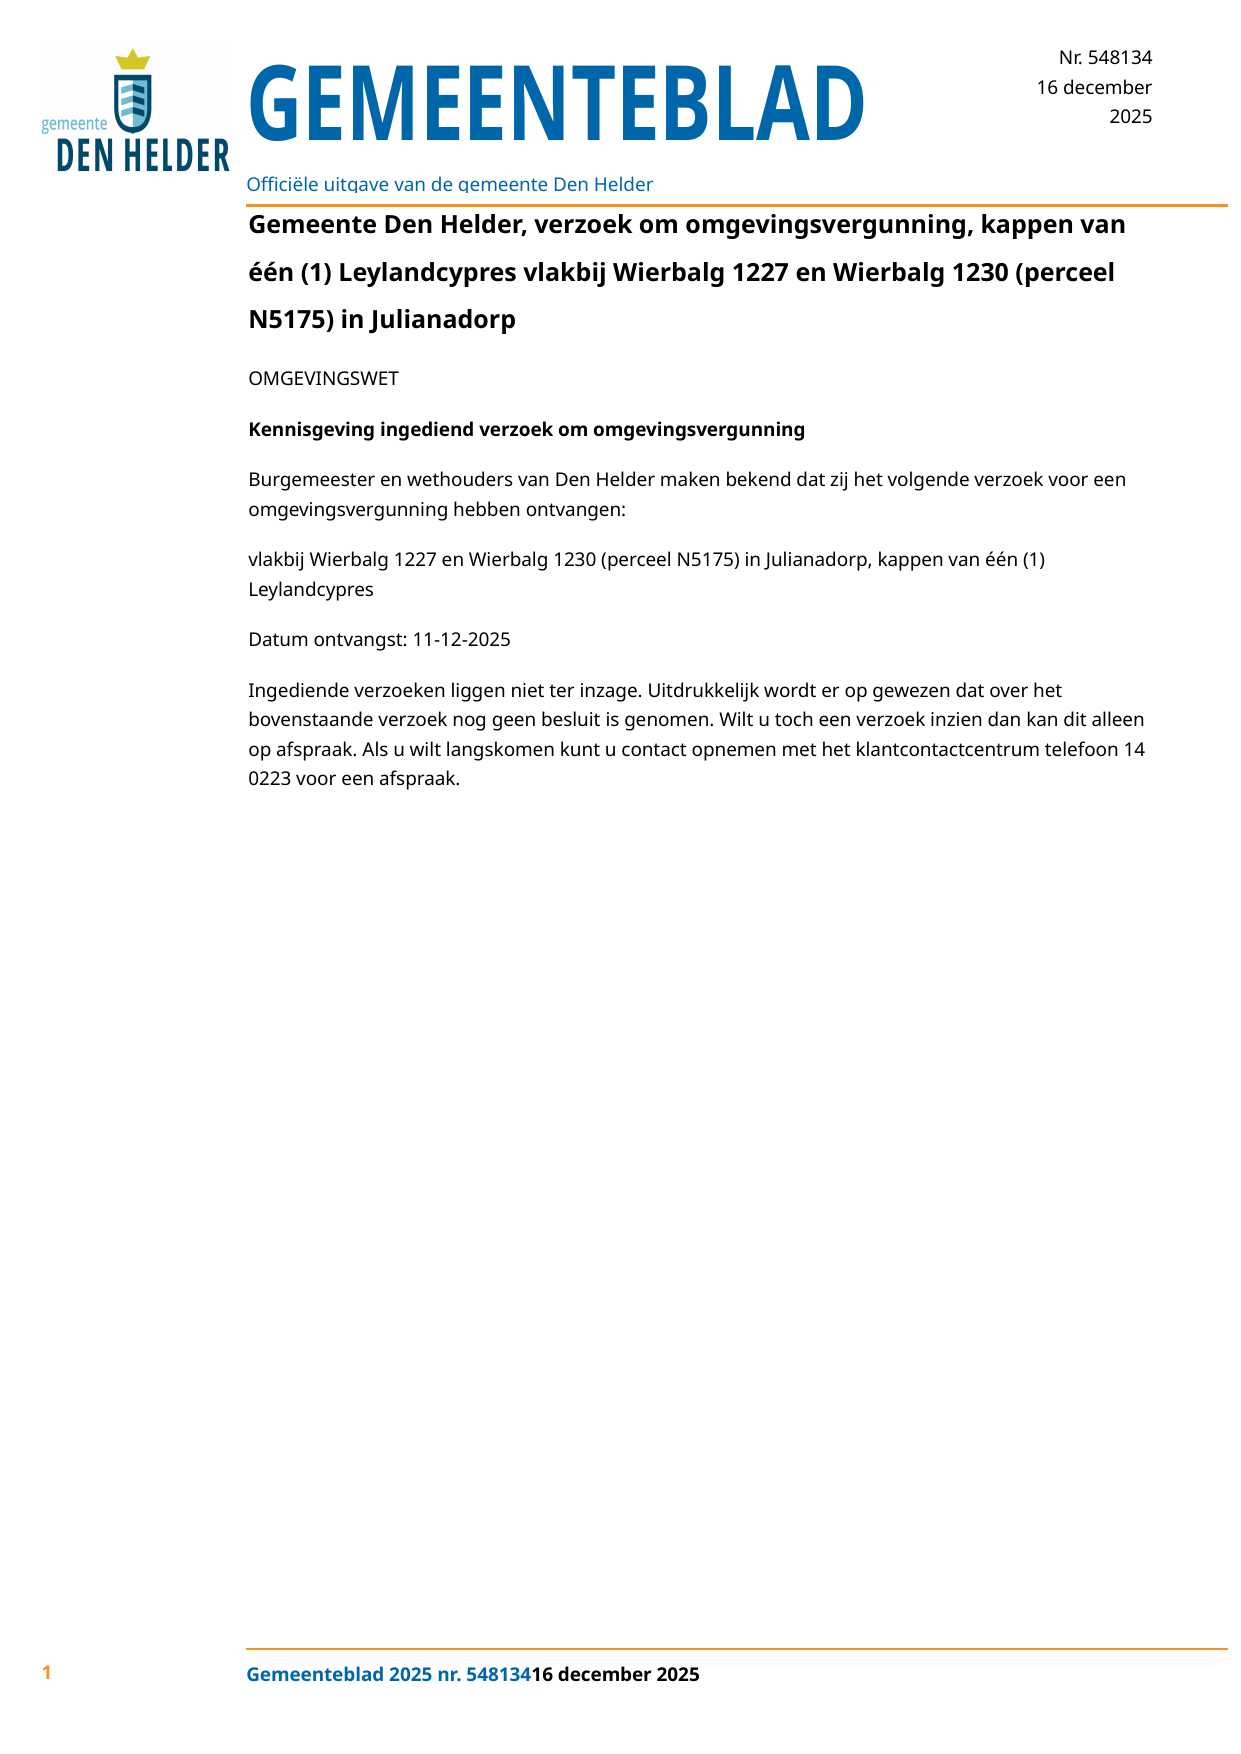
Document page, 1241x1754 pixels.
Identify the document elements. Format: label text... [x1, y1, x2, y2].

text Ingediende verzoeken liggen niet ter inzage. Uitdrukkelijk wordt er op gewezen dat over het bovenstaande verzoek nog geen besluit is genomen. Wilt u toch een verzoek inzien dan kan dit alleen op afspraak. Als u wilt langskomen kunt u contact opnemen met het klantcontactcentrum telefoon 14 0223 voor een afspraak. [248, 677, 1152, 791]
text Gemeente Den Helder, verzoek om omgevingsvergunning, kappen van één (1) Leylandcypres vlakbij Wierbalg 1227 en Wierbalg 1230 (perceel N5175) in Julianadorp [248, 207, 1152, 336]
picture [130, 157, 135, 172]
text Burgemeester en wethouders van Den Helder maken bekend dat zij het volgende verzoek voor een omgevingsvergunning hebben ontvangen: [248, 466, 1152, 522]
picture [220, 160, 224, 172]
text vlakbij Wierbalg 1227 en Wierbalg 1230 (perceel N5175) in Julianadorp, kappen van één (1) Leylandcypres [248, 546, 1152, 602]
picture [182, 144, 187, 165]
picture [100, 154, 106, 172]
text OMGEVINGSWET [248, 366, 1152, 391]
text Datum ontvangst: 11-12-2025 [248, 626, 1152, 652]
picture [41, 47, 231, 172]
picture [63, 144, 68, 165]
text Kennisgeving ingediend verzoek om omgevingsvergunning [248, 416, 1152, 442]
